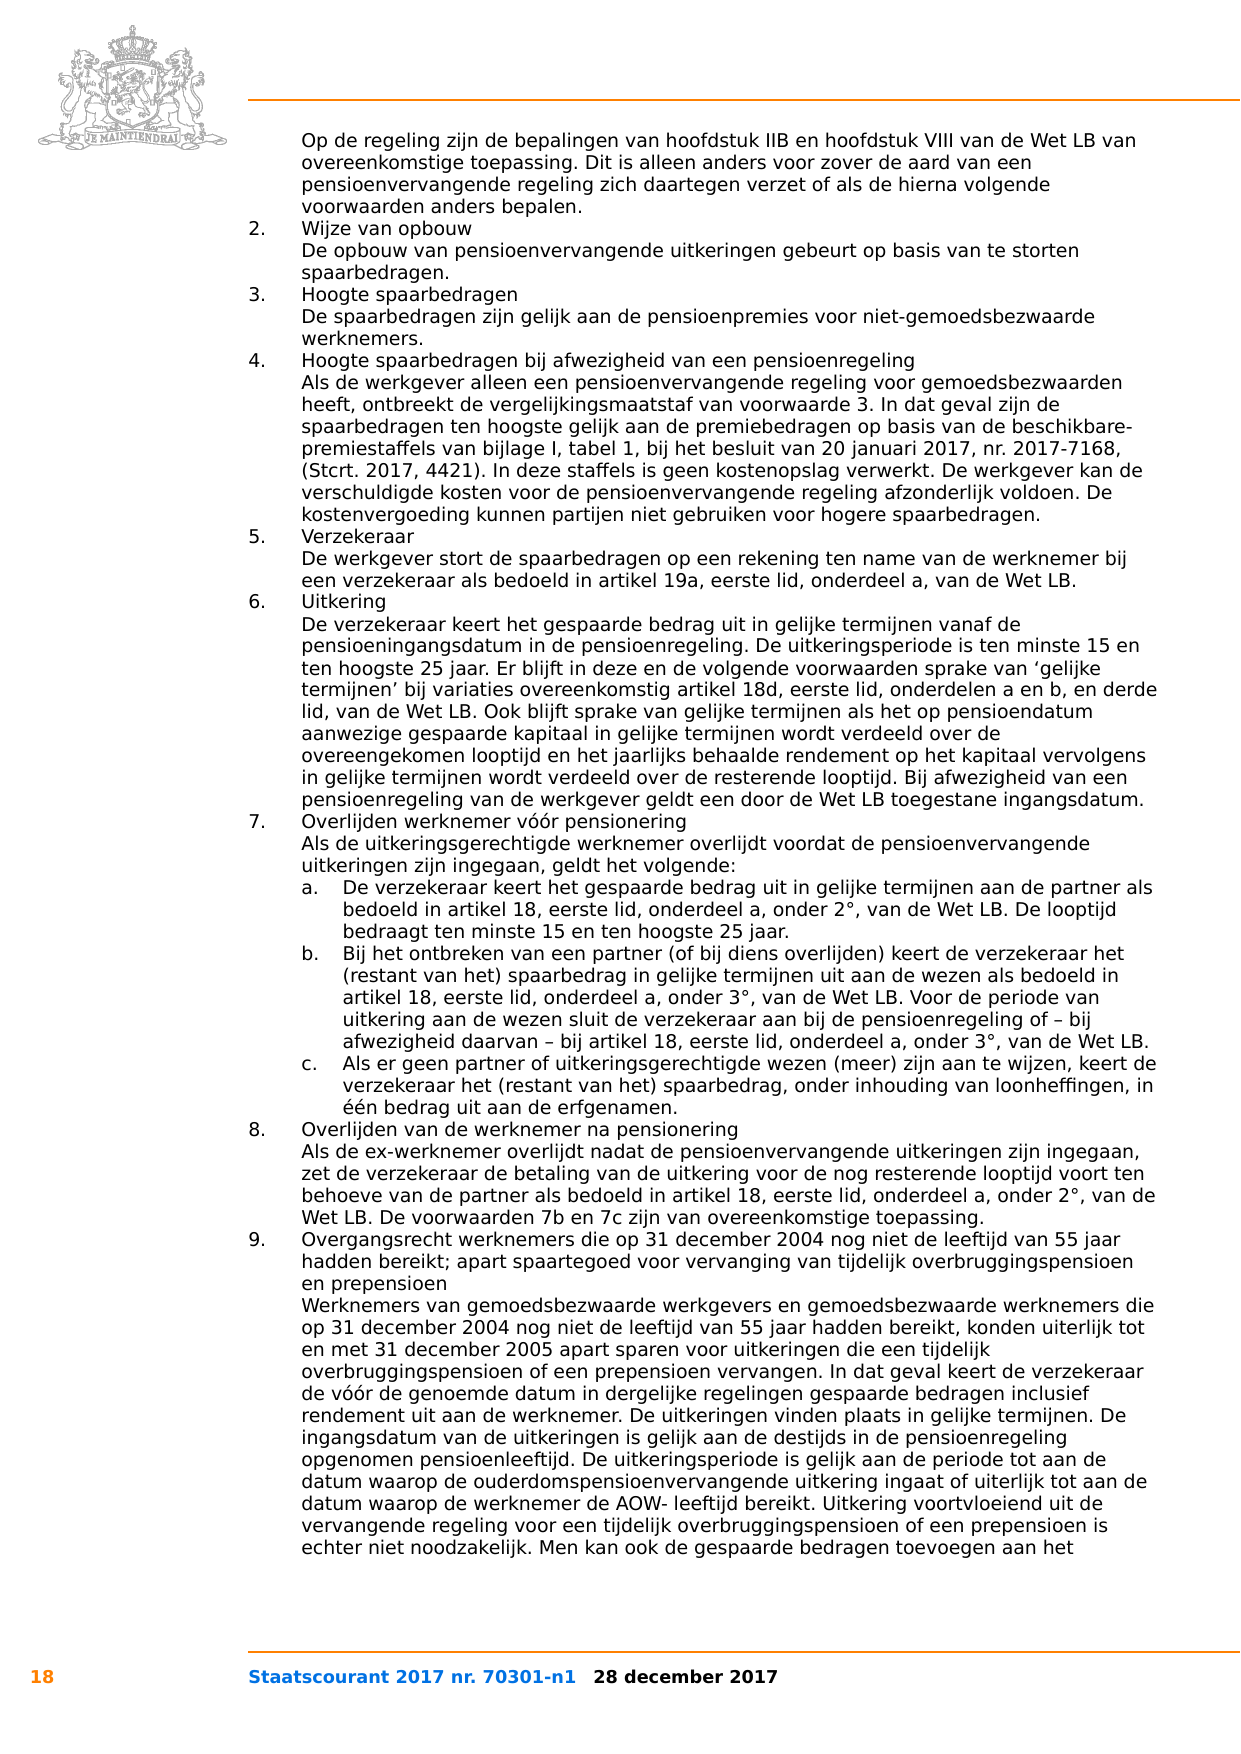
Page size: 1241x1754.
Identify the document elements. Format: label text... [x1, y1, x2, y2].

text c. Als er geen partner of uitkeringsgerechtigde wezen (meer) zijn aan te wijzen, keert de verzekeraar het (restant van het) spaarbedrag, onder inhouding van loonheffingen, in één bedrag uit aan de erfgenamen. [301, 1053, 1163, 1119]
text 5. Verzekeraar [248, 526, 1163, 547]
text Werknemers van gemoedsbezwaarde werkgevers en gemoedsbezwaarde werknemers die op 31 december 2004 nog niet de leeftijd van 55 jaar hadden bereikt, konden uiterlijk tot en met 31 december 2005 apart sparen voor uitkeringen die een tijdelijk overbruggingspensioen of een prepensioen vervangen. In dat geval keert de verzekeraar de vóór de genoemde datum in dergelijke regelingen gespaarde bedragen inclusief rendement uit aan de werknemer. De uitkeringen vinden plaats in gelijke termijnen. De ingangsdatum van de uitkeringen is gelijk aan de destijds in de pensioenregeling opgenomen pensioenleeftijd. De uitkeringsperiode is gelijk aan de periode tot aan de datum waarop de ouderdomspensioenvervangende uitkering ingaat of uiterlijk tot aan de datum waarop de werknemer de AOW- leeftijd bereikt. Uitkering voortvloeiend uit de vervangende regeling voor een tijdelijk overbruggingspensioen of een prepensioen is echter niet noodzakelijk. Men kan ook de gespaarde bedragen toevoegen aan het [301, 1295, 1163, 1558]
text Op de regeling zijn de bepalingen van hoofdstuk IIB en hoofdstuk VIII van de Wet LB van overeenkomstige toepassing. Dit is alleen anders voor zover de aard van een pensioenvervangende regeling zich daartegen verzet of als de hierna volgende voorwaarden anders bepalen. [301, 130, 1163, 218]
text 9. Overgangsrecht werknemers die op 31 december 2004 nog niet de leeftijd van 55 jaar hadden bereikt; apart spaartegoed voor vervanging van tijdelijk overbruggingspensioen en prepensioen [248, 1229, 1163, 1295]
text 7. Overlijden werknemer vóór pensionering [248, 811, 1163, 833]
picture [38, 25, 227, 150]
text Als de uitkeringsgerechtigde werknemer overlijdt voordat de pensioenvervangende uitkeringen zijn ingegaan, geldt het volgende: [301, 833, 1163, 877]
text De spaarbedragen zijn gelijk aan de pensioenpremies voor niet-gemoedsbezwaarde werknemers. [301, 306, 1163, 350]
text De opbouw van pensioenvervangende uitkeringen gebeurt op basis van te storten spaarbedragen. [301, 240, 1163, 284]
text 3. Hoogte spaarbedragen [248, 284, 1163, 306]
text Als de ex-werknemer overlijdt nadat de pensioenvervangende uitkeringen zijn ingegaan, zet de verzekeraar de betaling van de uitkering voor de nog resterende looptijd voort ten behoeve van de partner als bedoeld in artikel 18, eerste lid, onderdeel a, onder 2°, van de Wet LB. De voorwaarden 7b en 7c zijn van overeenkomstige toepassing. [301, 1141, 1163, 1229]
text 8. Overlijden van de werknemer na pensionering [248, 1119, 1163, 1141]
text 6. Uitkering [248, 591, 1163, 613]
text 2. Wijze van opbouw [248, 218, 1163, 240]
text a. De verzekeraar keert het gespaarde bedrag uit in gelijke termijnen aan de partner als bedoeld in artikel 18, eerste lid, onderdeel a, onder 2°, van de Wet LB. De looptijd bedraagt ten minste 15 en ten hoogste 25 jaar. [301, 877, 1163, 943]
text 4. Hoogte spaarbedragen bij afwezigheid van een pensioenregeling [248, 350, 1163, 372]
text b. Bij het ontbreken van een partner (of bij diens overlijden) keert de verzekeraar het (restant van het) spaarbedrag in gelijke termijnen uit aan de wezen als bedoeld in artikel 18, eerste lid, onderdeel a, onder 3°, van de Wet LB. Voor de periode van uitkering aan de wezen sluit de verzekeraar aan bij de pensioenregeling of – bij afwezigheid daarvan – bij artikel 18, eerste lid, onderdeel a, onder 3°, van de Wet LB. [301, 943, 1163, 1053]
text De werkgever stort de spaarbedragen op een rekening ten name van de werknemer bij een verzekeraar als bedoeld in artikel 19a, eerste lid, onderdeel a, van de Wet LB. [301, 547, 1163, 591]
text Als de werkgever alleen een pensioenvervangende regeling voor gemoedsbezwaarden heeft, ontbreekt de vergelijkingsmaatstaf van voorwaarde 3. In dat geval zijn de spaarbedragen ten hoogste gelijk aan de premiebedragen op basis van de beschikbare-premiestaffels van bijlage I, tabel 1, bij het besluit van 20 januari 2017, nr. 2017-7168, (Stcrt. 2017, 4421). In deze staffels is geen kostenopslag verwerkt. De werkgever kan de verschuldigde kosten voor de pensioenvervangende regeling afzonderlijk voldoen. De kostenvergoeding kunnen partijen niet gebruiken voor hogere spaarbedragen. [301, 372, 1163, 526]
text De verzekeraar keert het gespaarde bedrag uit in gelijke termijnen vanaf de pensioeningangsdatum in de pensioenregeling. De uitkeringsperiode is ten minste 15 en ten hoogste 25 jaar. Er blijft in deze en de volgende voorwaarden sprake van ‘gelijke termijnen’ bij variaties overeenkomstig artikel 18d, eerste lid, onderdelen a en b, en derde lid, van de Wet LB. Ook blijft sprake van gelijke termijnen als het op pensioendatum aanwezige gespaarde kapitaal in gelijke termijnen wordt verdeeld over de overeengekomen looptijd en het jaarlijks behaalde rendement op het kapitaal vervolgens in gelijke termijnen wordt verdeeld over de resterende looptijd. Bij afwezigheid van een pensioenregeling van de werkgever geldt een door de Wet LB toegestane ingangsdatum. [301, 613, 1163, 811]
